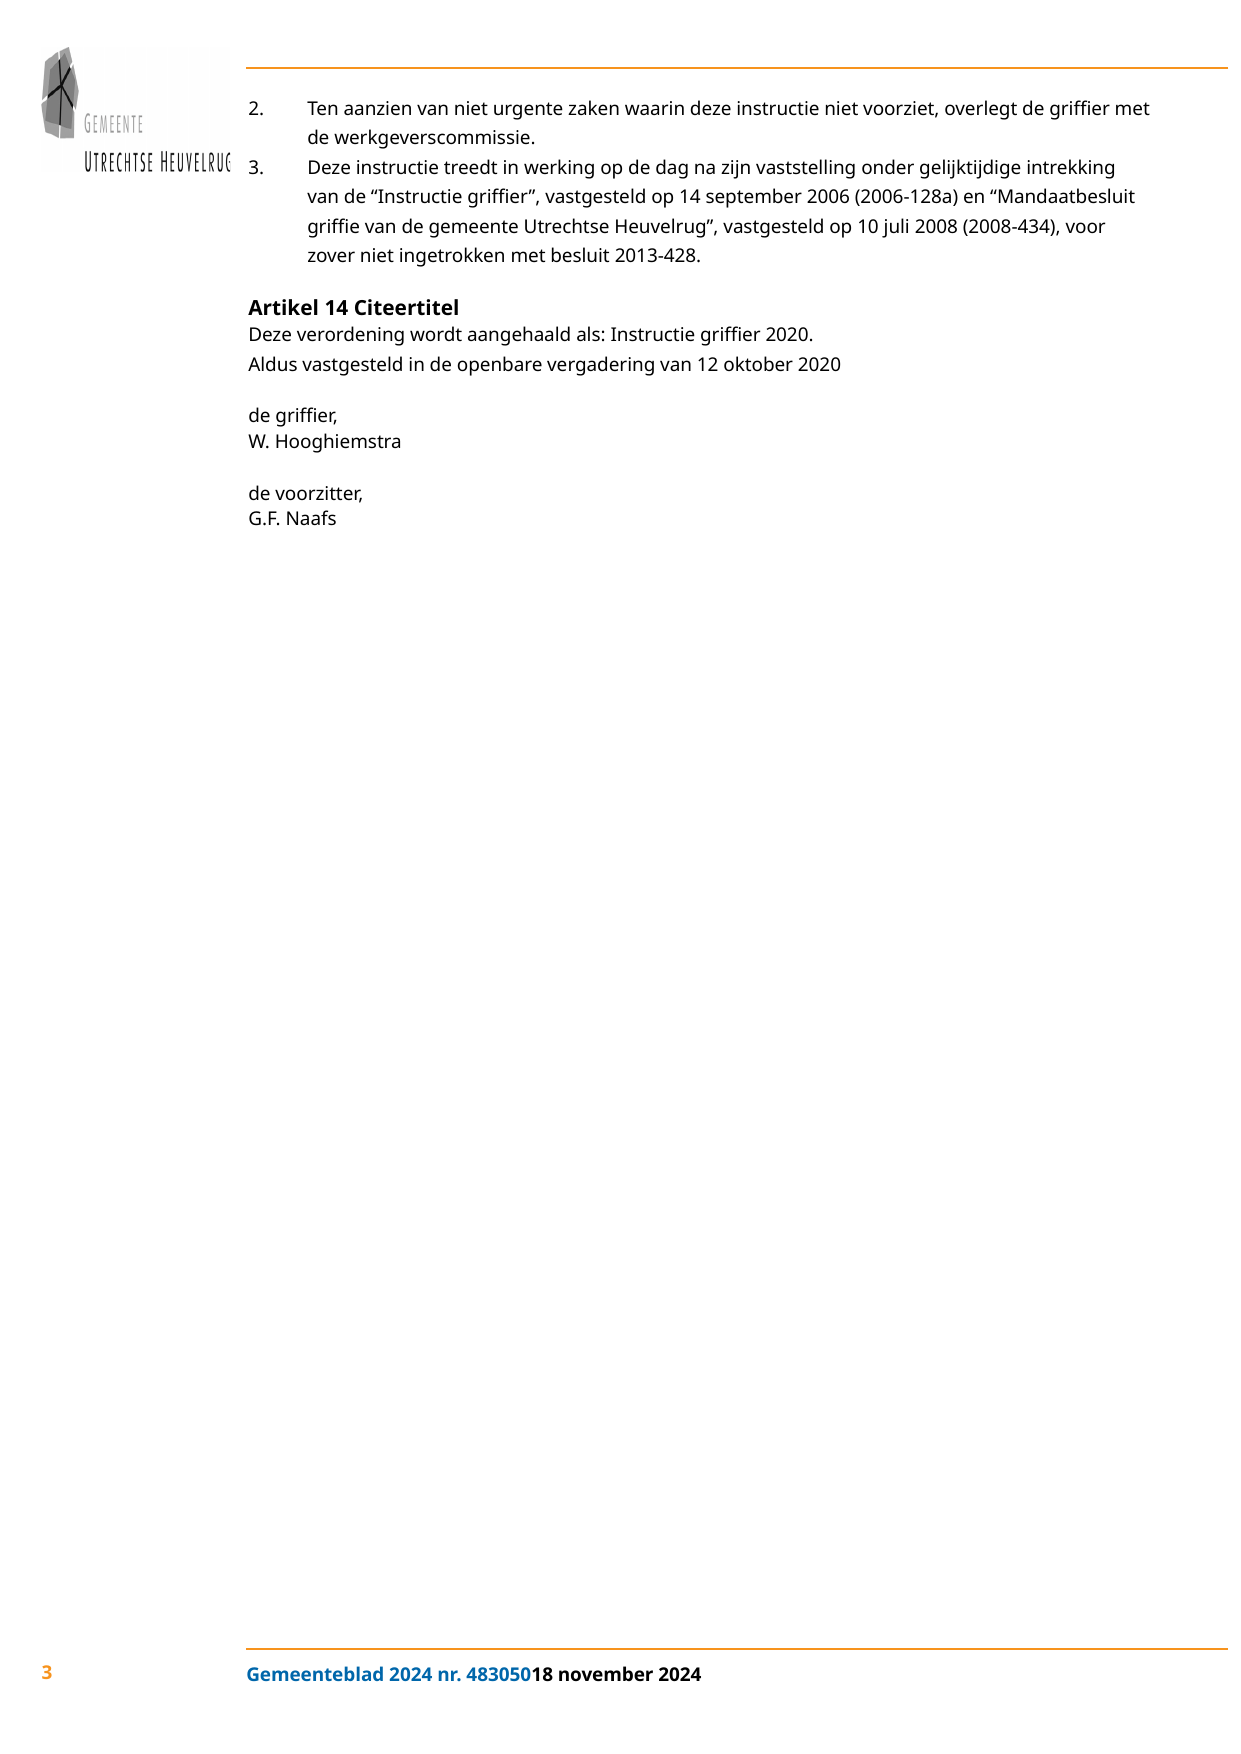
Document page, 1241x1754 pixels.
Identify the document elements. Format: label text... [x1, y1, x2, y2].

text W. Hooghiemstra [248, 428, 1152, 454]
text de voorzitter, [248, 480, 1152, 506]
text de griffier, [248, 403, 1152, 428]
text Deze verordening wordt aangehaald als: Instructie griffier 2020. [248, 322, 1152, 347]
picture [41, 47, 231, 172]
list Deze instructie treedt in werking op de dag na zijn vaststelling onder gelijktijdige intrekking van de “Instructie griffier”, vastgesteld op 14 september 2006 (2006-128a) en “Mandaatbesluit griffie van de gemeente Utrechtse Heuvelrug”, vastgesteld op 10 juli 2008 (2008-434), voor zover niet ingetrokken met besluit 2013-428. [248, 154, 1152, 268]
text G.F. Naafs [248, 506, 1152, 531]
text Aldus vastgesteld in de openbare vergadering van 12 oktober 2020 [248, 351, 1152, 377]
text Artikel 14 Citeertitel [248, 293, 1152, 322]
list Ten aanzien van niet urgente zaken waarin deze instructie niet voorziet, overlegt de griffier met de werkgeverscommissie. [248, 95, 1152, 150]
